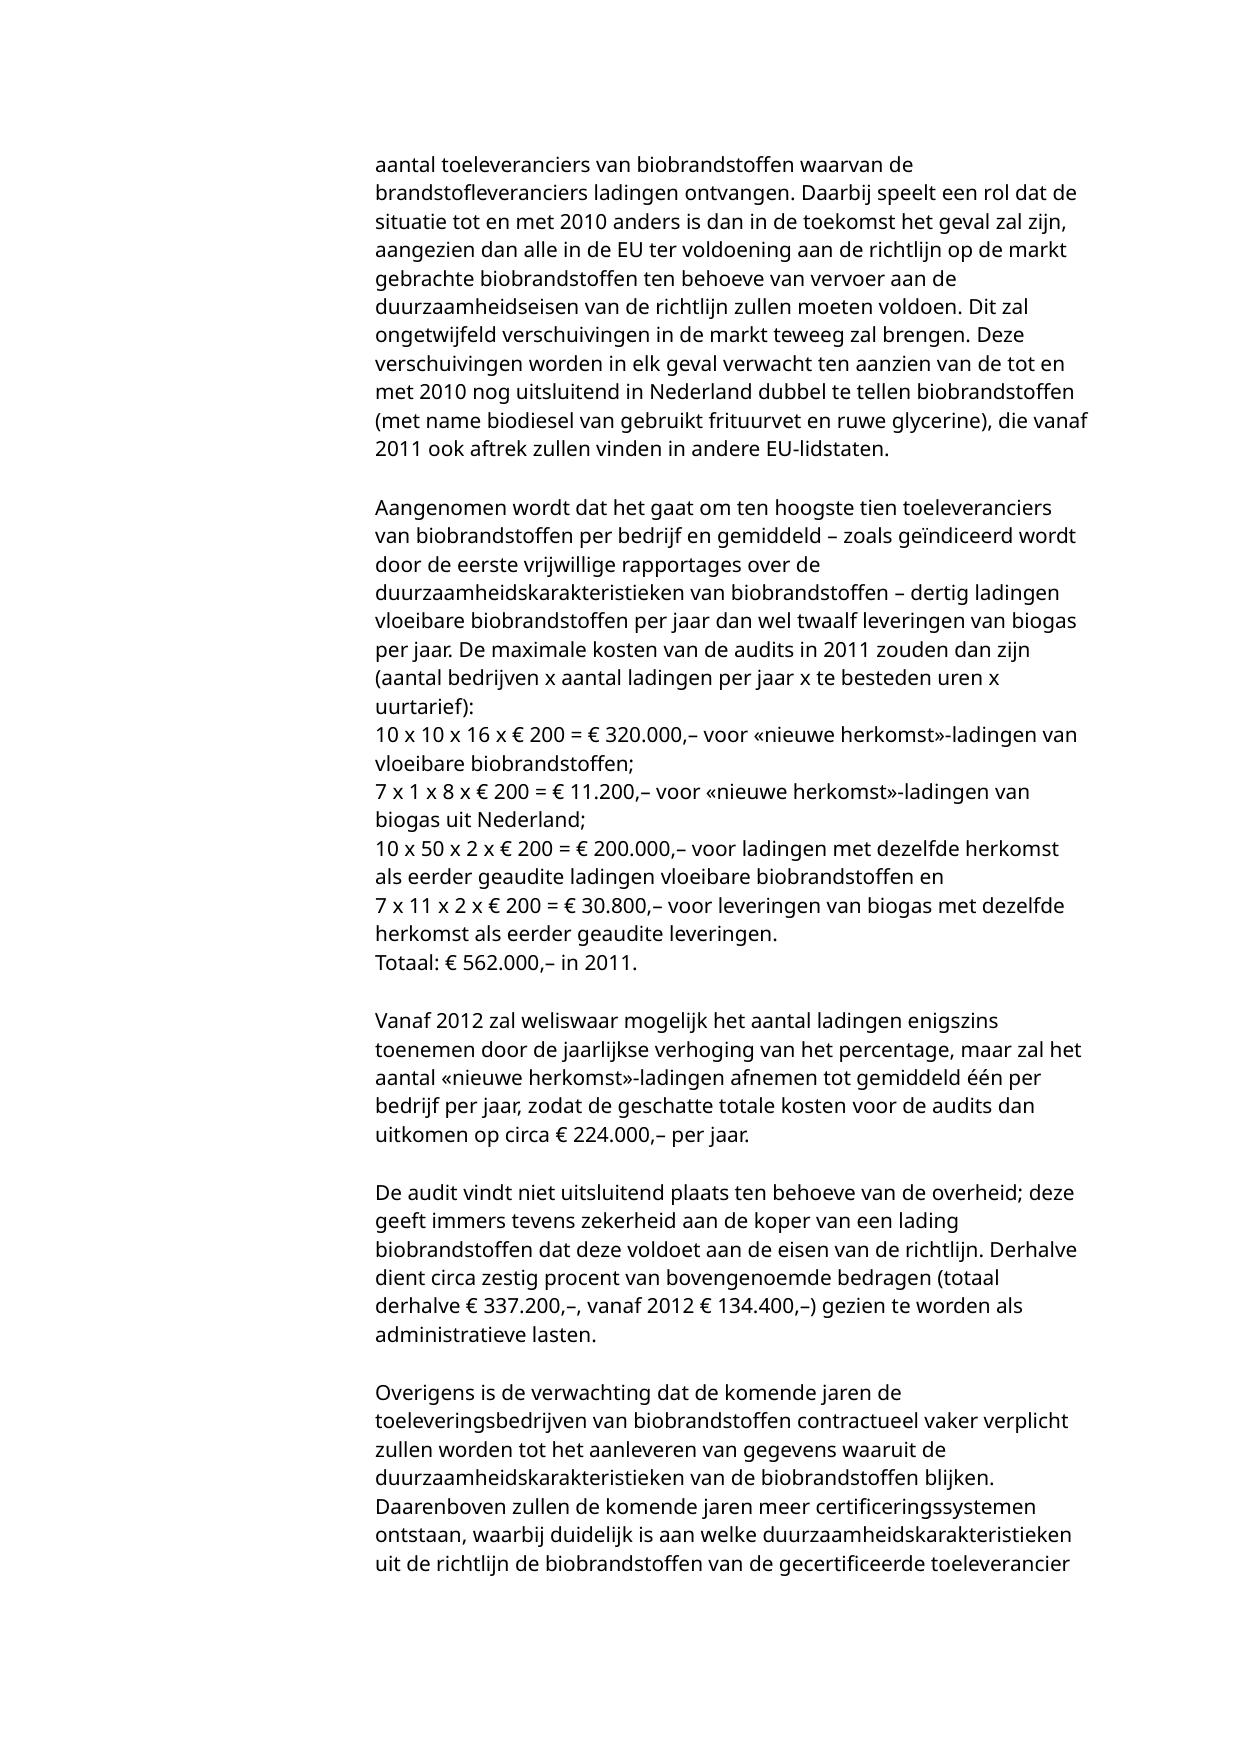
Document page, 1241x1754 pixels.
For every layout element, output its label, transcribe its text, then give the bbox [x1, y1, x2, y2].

text 7 x 11 x 2 x € 200 = € 30.800,– voor leveringen van biogas met dezelfde herkomst als eerder geaudite leveringen. [375, 891, 1090, 948]
text aantal toeleveranciers van biobrandstoffen waarvan de brandstofleveranciers ladingen ontvangen. Daarbij speelt een rol dat de situatie tot en met 2010 anders is dan in de toekomst het geval zal zijn, aangezien dan alle in de EU ter voldoening aan de richtlijn op de markt gebrachte biobrandstoffen ten behoeve van vervoer aan de duurzaamheidseisen van de richtlijn zullen moeten voldoen. Dit zal ongetwijfeld verschuivingen in de markt teweeg zal brengen. Deze verschuivingen worden in elk geval verwacht ten aanzien van de tot en met 2010 nog uitsluitend in Nederland dubbel te tellen biobrandstoffen (met name biodiesel van gebruikt frituurvet en ruwe glycerine), die vanaf 2011 ook aftrek zullen vinden in andere EU-lidstaten. [375, 150, 1090, 463]
text Aangenomen wordt dat het gaat om ten hoogste tien toeleveranciers van biobrandstoffen per bedrijf en gemiddeld – zoals geïndiceerd wordt door de eerste vrijwillige rapportages over de duurzaamheidskarakteristieken van biobrandstoffen – dertig ladingen vloeibare biobrandstoffen per jaar dan wel twaalf leveringen van biogas per jaar. De maximale kosten van de audits in 2011 zouden dan zijn (aantal bedrijven x aantal ladingen per jaar x te besteden uren x uurtarief): [375, 493, 1090, 720]
text 10 x 10 x 16 x € 200 = € 320.000,– voor «nieuwe herkomst»-ladingen van vloeibare biobrandstoffen; [375, 720, 1090, 777]
text 7 x 1 x 8 x € 200 = € 11.200,– voor «nieuwe herkomst»-ladingen van biogas uit Nederland; [375, 777, 1090, 834]
text Overigens is de verwachting dat de komende jaren de toeleveringsbedrijven van biobrandstoffen contractueel vaker verplicht zullen worden tot het aanleveren van gegevens waaruit de duurzaamheidskarakteristieken van de biobrandstoffen blijken. Daarenboven zullen de komende jaren meer certificeringssystemen ontstaan, waarbij duidelijk is aan welke duurzaamheidskarakteristieken uit de richtlijn de biobrandstoffen van de gecertificeerde toeleverancier [375, 1378, 1090, 1577]
text De audit vindt niet uitsluitend plaats ten behoeve van de overheid; deze geeft immers tevens zekerheid aan de koper van een lading biobrandstoffen dat deze voldoet aan de eisen van de richtlijn. Derhalve dient circa zestig procent van bovengenoemde bedragen (totaal derhalve € 337.200,–, vanaf 2012 € 134.400,–) gezien te worden als administratieve lasten. [375, 1178, 1090, 1348]
text Vanaf 2012 zal weliswaar mogelijk het aantal ladingen enigszins toenemen door de jaarlijkse verhoging van het percentage, maar zal het aantal «nieuwe herkomst»-ladingen afnemen tot gemiddeld één per bedrijf per jaar, zodat de geschatte totale kosten voor de audits dan uitkomen op circa € 224.000,– per jaar. [375, 1006, 1090, 1148]
text 10 x 50 x 2 x € 200 = € 200.000,– voor ladingen met dezelfde herkomst als eerder geaudite ladingen vloeibare biobrandstoffen en [375, 834, 1090, 891]
text Totaal: € 562.000,– in 2011. [375, 948, 1090, 976]
